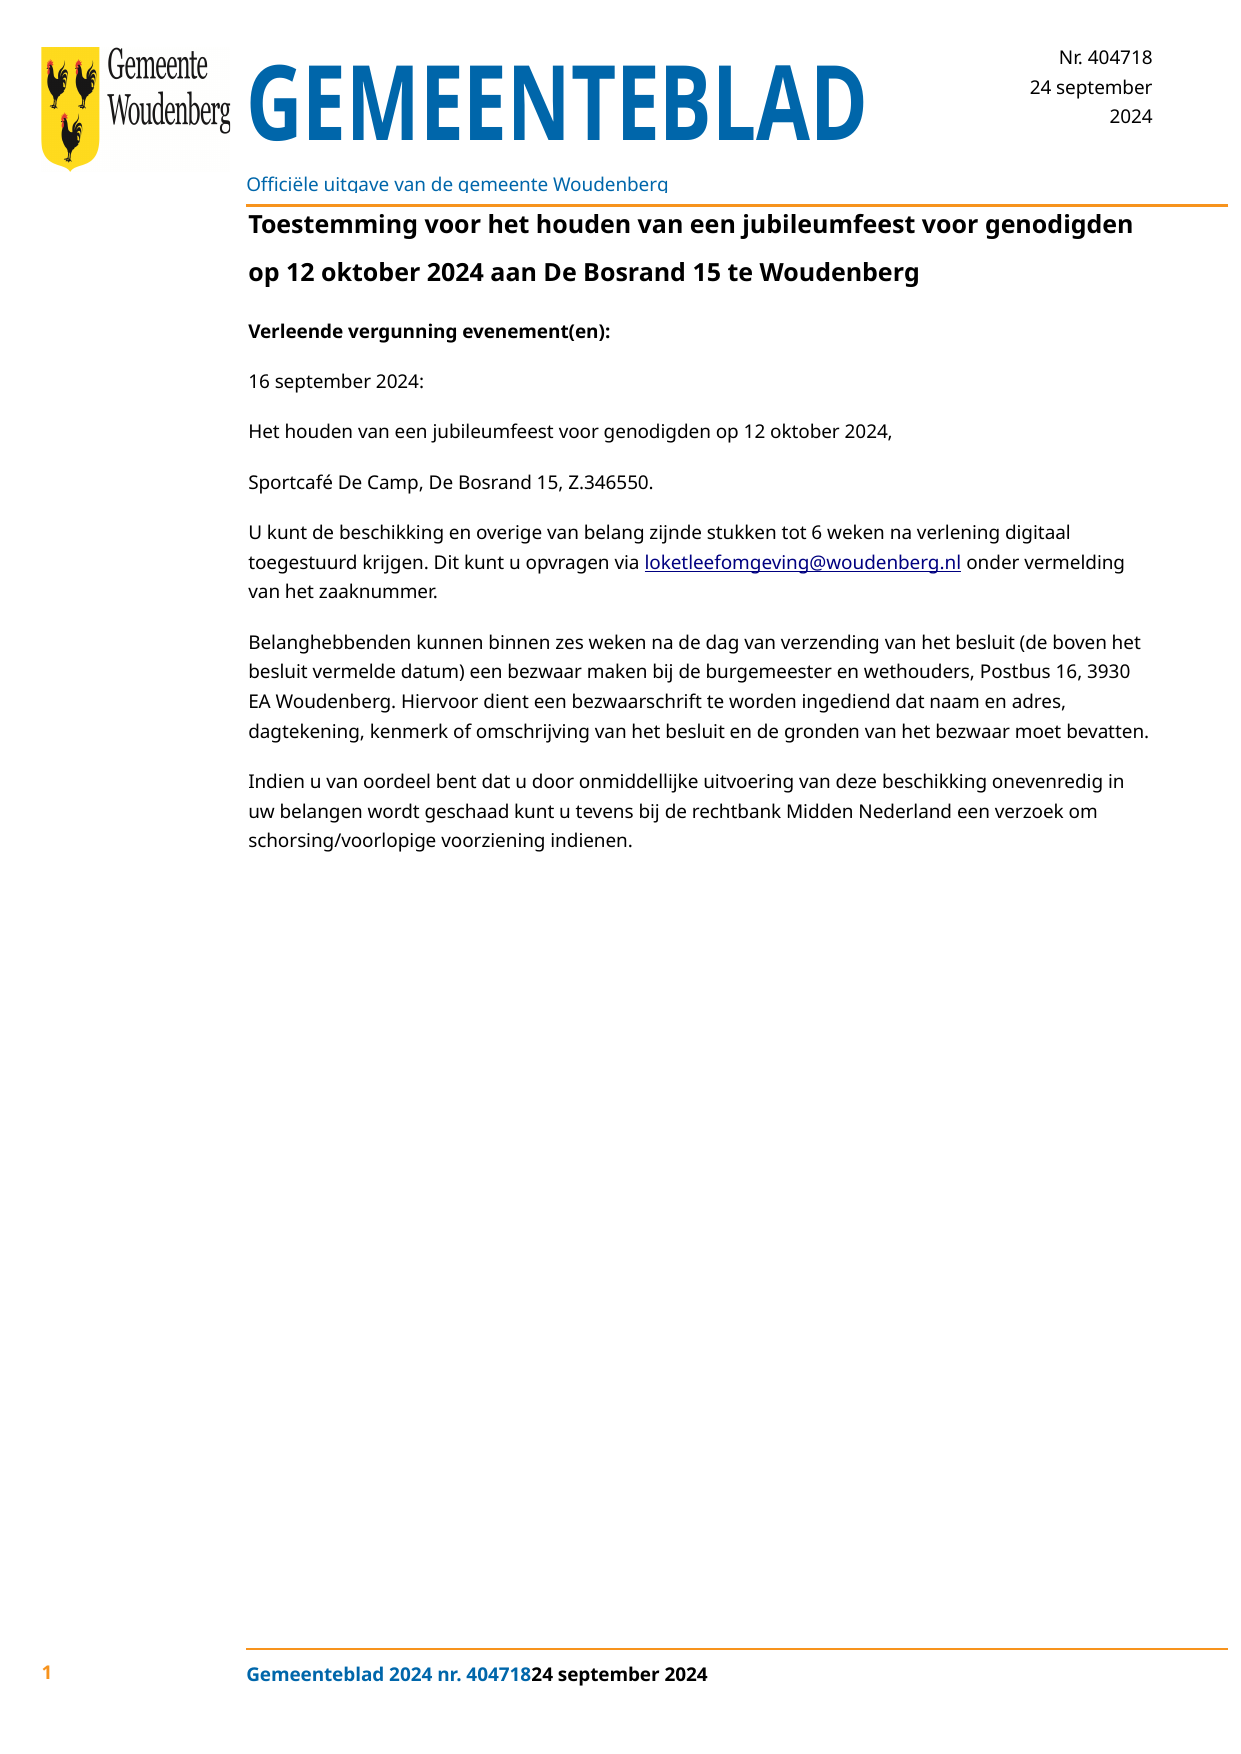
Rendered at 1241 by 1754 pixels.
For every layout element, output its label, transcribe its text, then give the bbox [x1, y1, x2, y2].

picture [41, 47, 231, 172]
text Indien u van oordeel bent dat u door onmiddellijke uitvoering van deze beschikking onevenredig in uw belangen wordt geschaad kunt u tevens bij de rechtbank Midden Nederland een verzoek om schorsing/voorlopige voorziening indienen. [248, 768, 1152, 853]
text Toestemming voor het houden van een jubileumfeest voor genodigden op 12 oktober 2024 aan De Bosrand 15 te Woudenberg [248, 207, 1152, 288]
text Belanghebbenden kunnen binnen zes weken na de dag van verzending van het besluit (de boven het besluit vermelde datum) een bezwaar maken bij de burgemeester en wethouders, Postbus 16, 3930 EA Woudenberg. Hiervoor dient een bezwaarschrift te worden ingediend dat naam en adres, dagtekening, kenmerk of omschrijving van het besluit en de gronden van het bezwaar moet bevatten. [248, 629, 1152, 744]
text Het houden van een jubileumfeest voor genodigden op 12 oktober 2024, [248, 419, 1152, 444]
text Verleende vergunning evenement(en): [248, 318, 1152, 344]
text U kunt de beschikking en overige van belang zijnde stukken tot 6 weken na verlening digitaal toegestuurd krijgen. Dit kunt u opvragen via loketleefomgeving@woudenberg.nl onder vermelding van het zaaknummer. [248, 519, 1152, 604]
text 16 september 2024: [248, 368, 1152, 394]
text Sportcafé De Camp, De Bosrand 15, Z.346550. [248, 469, 1152, 495]
